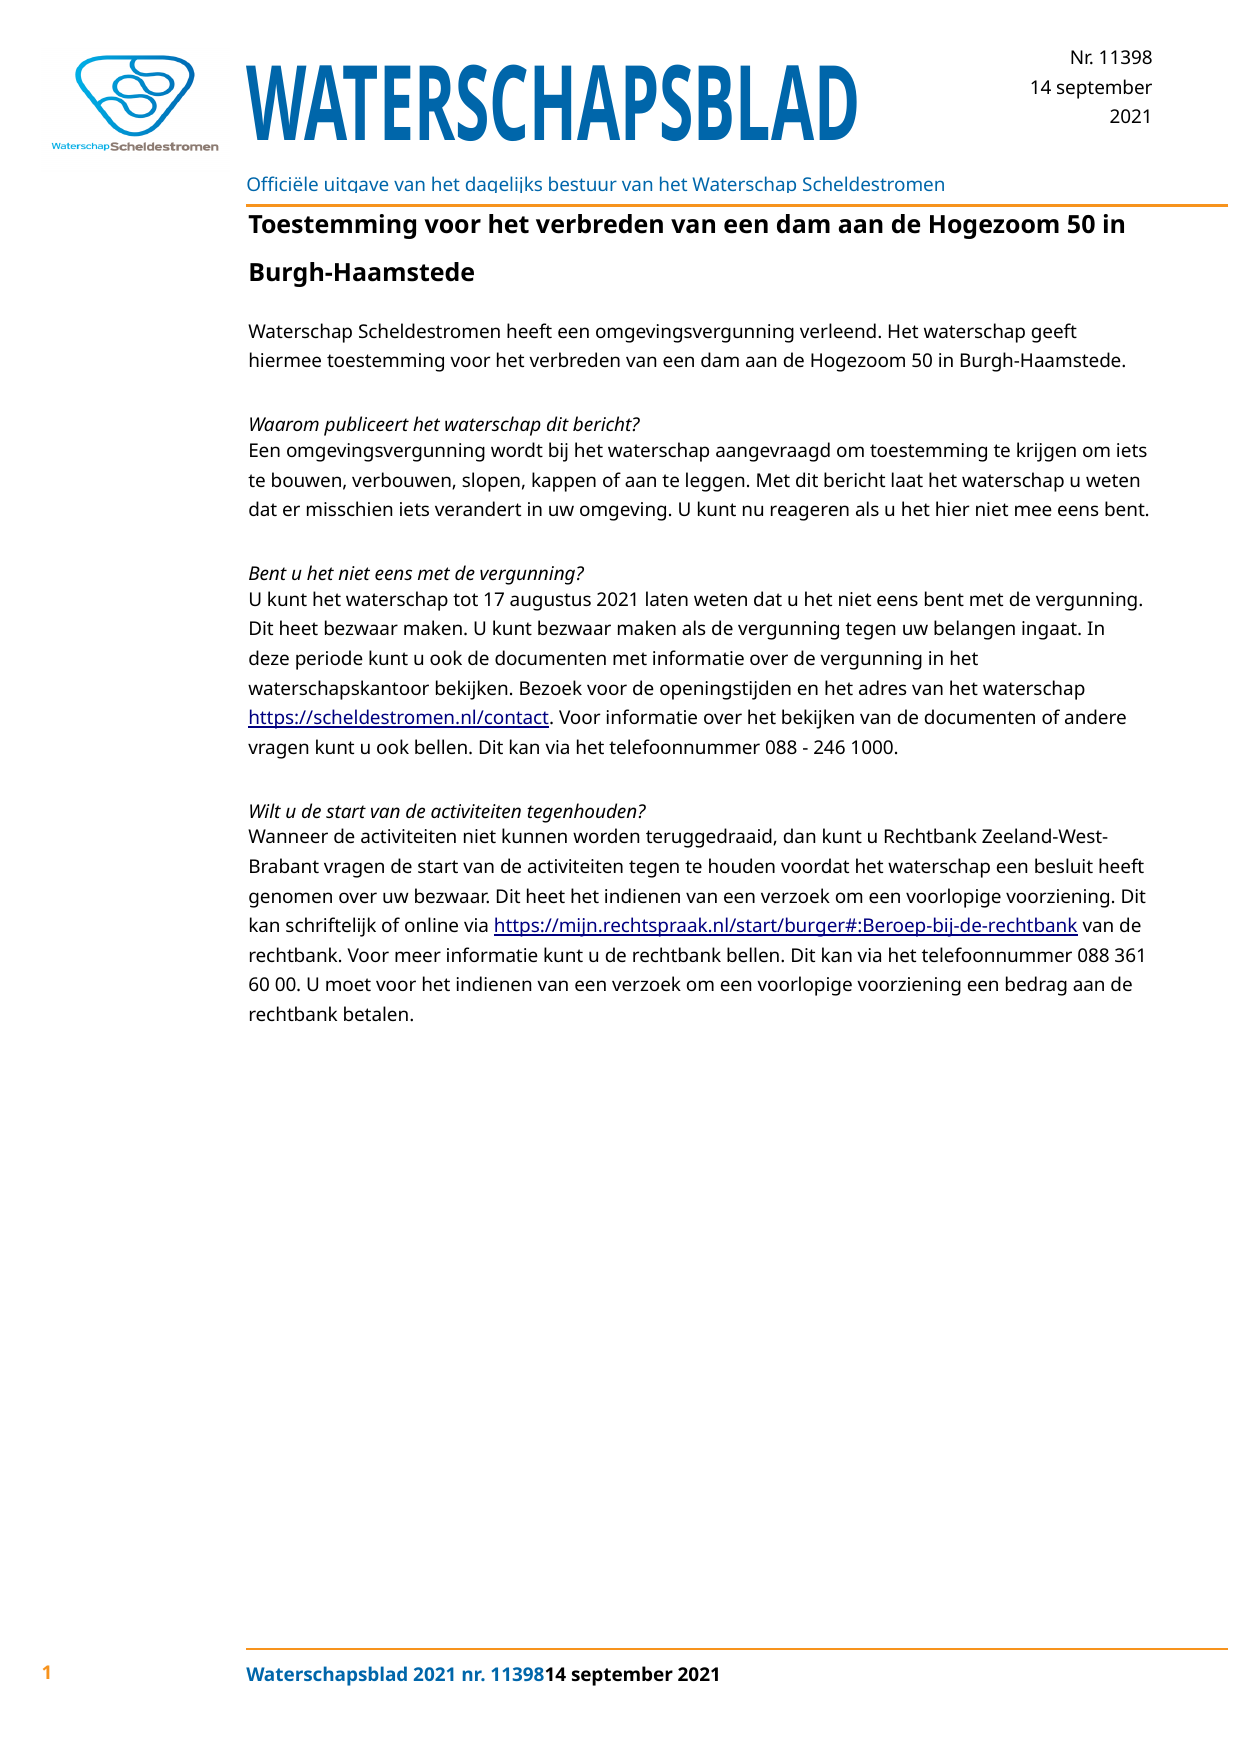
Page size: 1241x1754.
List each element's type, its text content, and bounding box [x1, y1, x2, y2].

text Waarom publiceert het waterschap dit bericht? [248, 411, 1152, 437]
text U kunt het waterschap tot 17 augustus 2021 laten weten dat u het niet eens bent met de vergunning. Dit heet bezwaar maken. U kunt bezwaar maken als de vergunning tegen uw belangen ingaat. In deze periode kunt u ook de documenten met informatie over de vergunning in het waterschapskantoor bekijken. Bezoek voor de openingstijden en het adres van het waterschap https://scheldestromen.nl/contact. Voor informatie over het bekijken van de documenten of andere vragen kunt u ook bellen. Dit kan via het telefoonnummer 088 - 246 1000. [248, 586, 1152, 760]
picture [41, 47, 231, 172]
text Bent u het niet eens met de vergunning? [248, 560, 1152, 586]
text Een omgevingsvergunning wordt bij het waterschap aangevraagd om toestemming te krijgen om iets te bouwen, verbouwen, slopen, kappen of aan te leggen. Met dit bericht laat het waterschap u weten dat er misschien iets verandert in uw omgeving. U kunt nu reageren als u het hier niet mee eens bent. [248, 437, 1152, 522]
text Waterschap Scheldestromen heeft een omgevingsvergunning verleend. Het waterschap geeft hiermee toestemming voor het verbreden van een dam aan de Hogezoom 50 in Burgh-Haamstede. [248, 318, 1152, 373]
text Toestemming voor het verbreden van een dam aan de Hogezoom 50 in Burgh-Haamstede [248, 207, 1152, 288]
text Wilt u de start van de activiteiten tegenhouden? [248, 798, 1152, 824]
text Wanneer de activiteiten niet kunnen worden teruggedraaid, dan kunt u Rechtbank Zeeland-West-Brabant vragen de start van de activiteiten tegen te houden voordat het waterschap een besluit heeft genomen over uw bezwaar. Dit heet het indienen van een verzoek om een voorlopige voorziening. Dit kan schriftelijk of online via https://mijn.rechtspraak.nl/start/burger#:Beroep-bij-de-rechtbank van de rechtbank. Voor meer informatie kunt u de rechtbank bellen. Dit kan via het telefoonnummer 088 361 60 00. U moet voor het indienen van een verzoek om een voorlopige voorziening een bedrag aan de rechtbank betalen. [248, 824, 1152, 1027]
